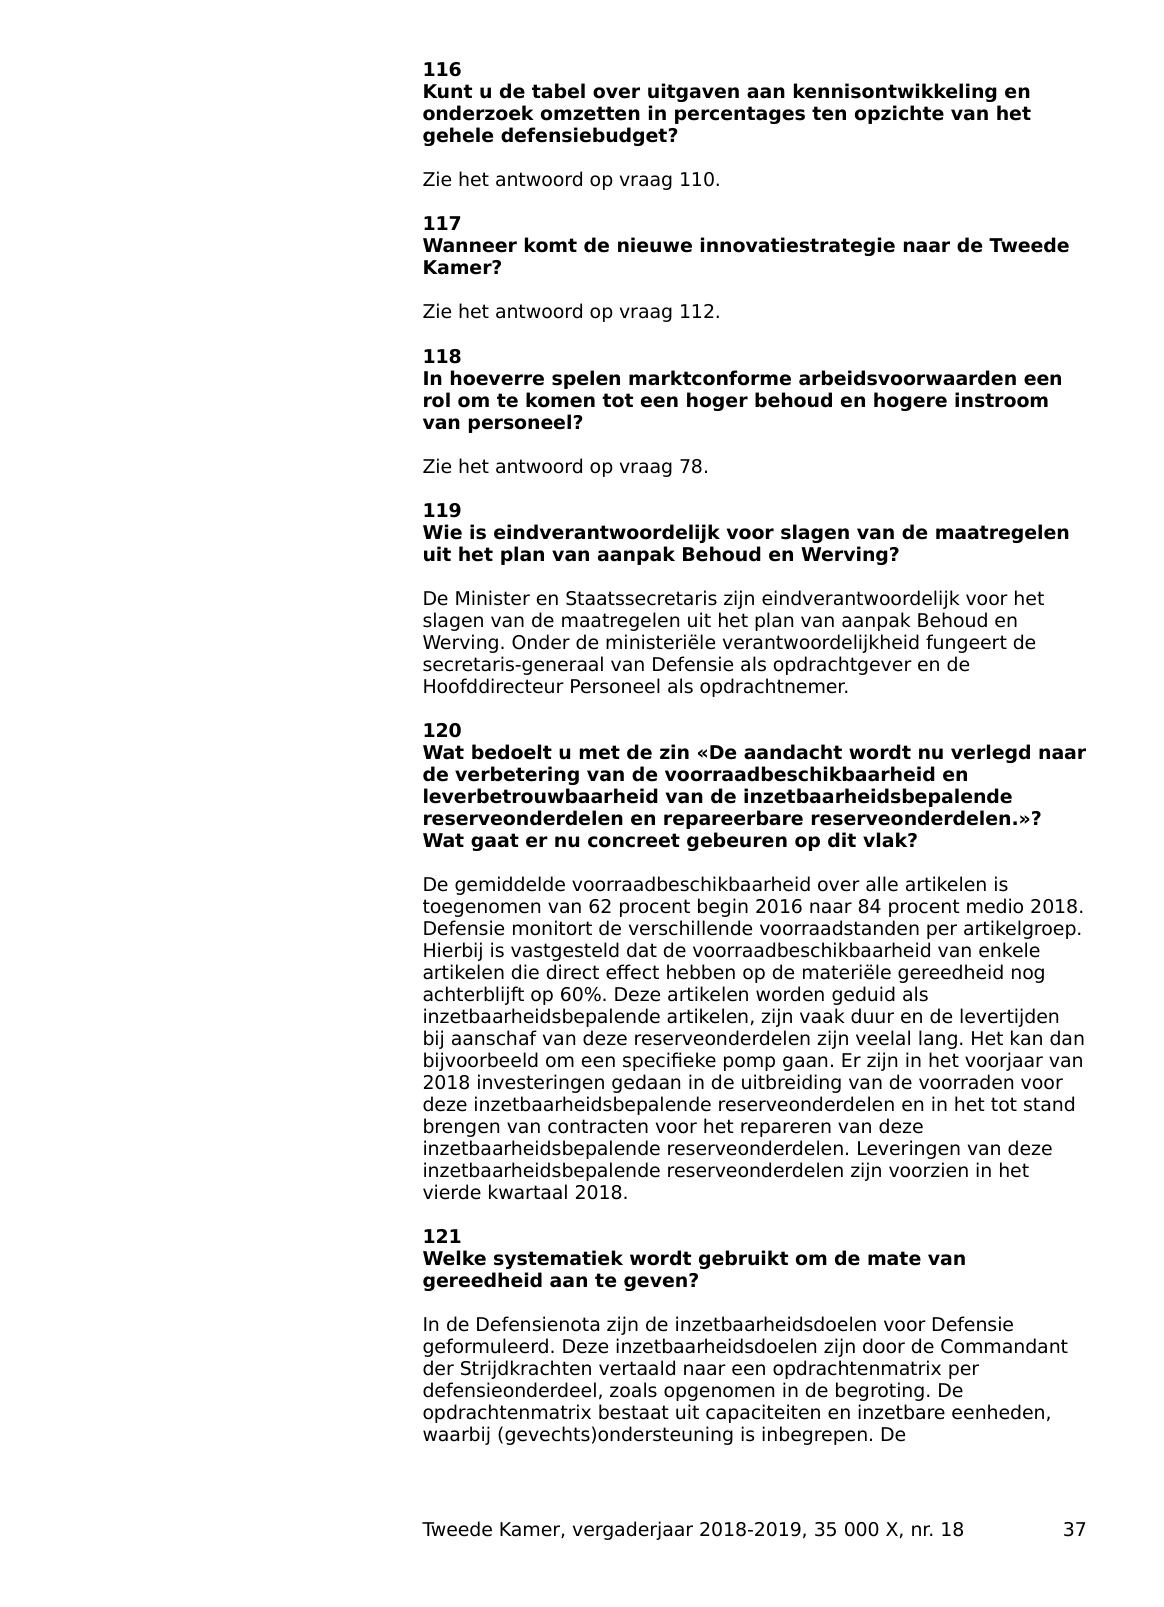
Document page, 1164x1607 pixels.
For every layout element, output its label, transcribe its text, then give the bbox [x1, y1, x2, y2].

text Zie het antwoord op vraag 112. [422, 301, 1087, 323]
text Wanneer komt de nieuwe innovatiestrategie naar de Tweede Kamer? [422, 235, 1087, 279]
text 117 [422, 213, 1087, 235]
text Zie het antwoord op vraag 78. [422, 456, 1087, 478]
text 118 [422, 346, 1087, 368]
text Wie is eindverantwoordelijk voor slagen van de maatregelen uit het plan van aanpak Behoud en Werving? [422, 522, 1087, 566]
text In hoeverre spelen marktconforme arbeidsvoorwaarden een rol om te komen tot een hoger behoud en hogere instroom van personeel? [422, 368, 1087, 433]
text Zie het antwoord op vraag 110. [422, 169, 1087, 191]
text 120 [422, 720, 1087, 742]
text 121 [422, 1226, 1087, 1248]
text Kunt u de tabel over uitgaven aan kennisontwikkeling en onderzoek omzetten in percentages ten opzichte van het gehele defensiebudget? [422, 81, 1087, 147]
text Welke systematiek wordt gebruikt om de mate van gereedheid aan te geven? [422, 1248, 1087, 1292]
text 116 [422, 59, 1087, 81]
text De Minister en Staatssecretaris zijn eindverantwoordelijk voor het slagen van de maatregelen uit het plan van aanpak Behoud en Werving. Onder de ministeriële verantwoordelijkheid fungeert de secretaris-generaal van Defensie als opdrachtgever en de Hoofddirecteur Personeel als opdrachtnemer. [422, 588, 1087, 698]
text Wat bedoelt u met de zin «De aandacht wordt nu verlegd naar de verbetering van de voorraadbeschikbaarheid en leverbetrouwbaarheid van de inzetbaarheidsbepalende reserveonderdelen en repareerbare reserveonderdelen.»? Wat gaat er nu concreet gebeuren op dit vlak? [422, 742, 1087, 852]
text 119 [422, 500, 1087, 522]
text In de Defensienota zijn de inzetbaarheidsdoelen voor Defensie geformuleerd. Deze inzetbaarheidsdoelen zijn door de Commandant der Strijdkrachten vertaald naar een opdrachtenmatrix per defensieonderdeel, zoals opgenomen in de begroting. De opdrachtenmatrix bestaat uit capaciteiten en inzetbare eenheden, waarbij (gevechts)ondersteuning is inbegrepen. De [422, 1314, 1087, 1446]
text De gemiddelde voorraadbeschikbaarheid over alle artikelen is toegenomen van 62 procent begin 2016 naar 84 procent medio 2018. Defensie monitort de verschillende voorraadstanden per artikelgroep. Hierbij is vastgesteld dat de voorraadbeschikbaarheid van enkele artikelen die direct effect hebben op de materiële gereedheid nog achterblijft op 60%. Deze artikelen worden geduid als inzetbaarheidsbepalende artikelen, zijn vaak duur en de levertijden bij aanschaf van deze reserveonderdelen zijn veelal lang. Het kan dan bijvoorbeeld om een specifieke pomp gaan. Er zijn in het voorjaar van 2018 investeringen gedaan in de uitbreiding van de voorraden voor deze inzetbaarheidsbepalende reserveonderdelen en in het tot stand brengen van contracten voor het repareren van deze inzetbaarheidsbepalende reserveonderdelen. Leveringen van deze inzetbaarheidsbepalende reserveonderdelen zijn voorzien in het vierde kwartaal 2018. [422, 874, 1087, 1204]
